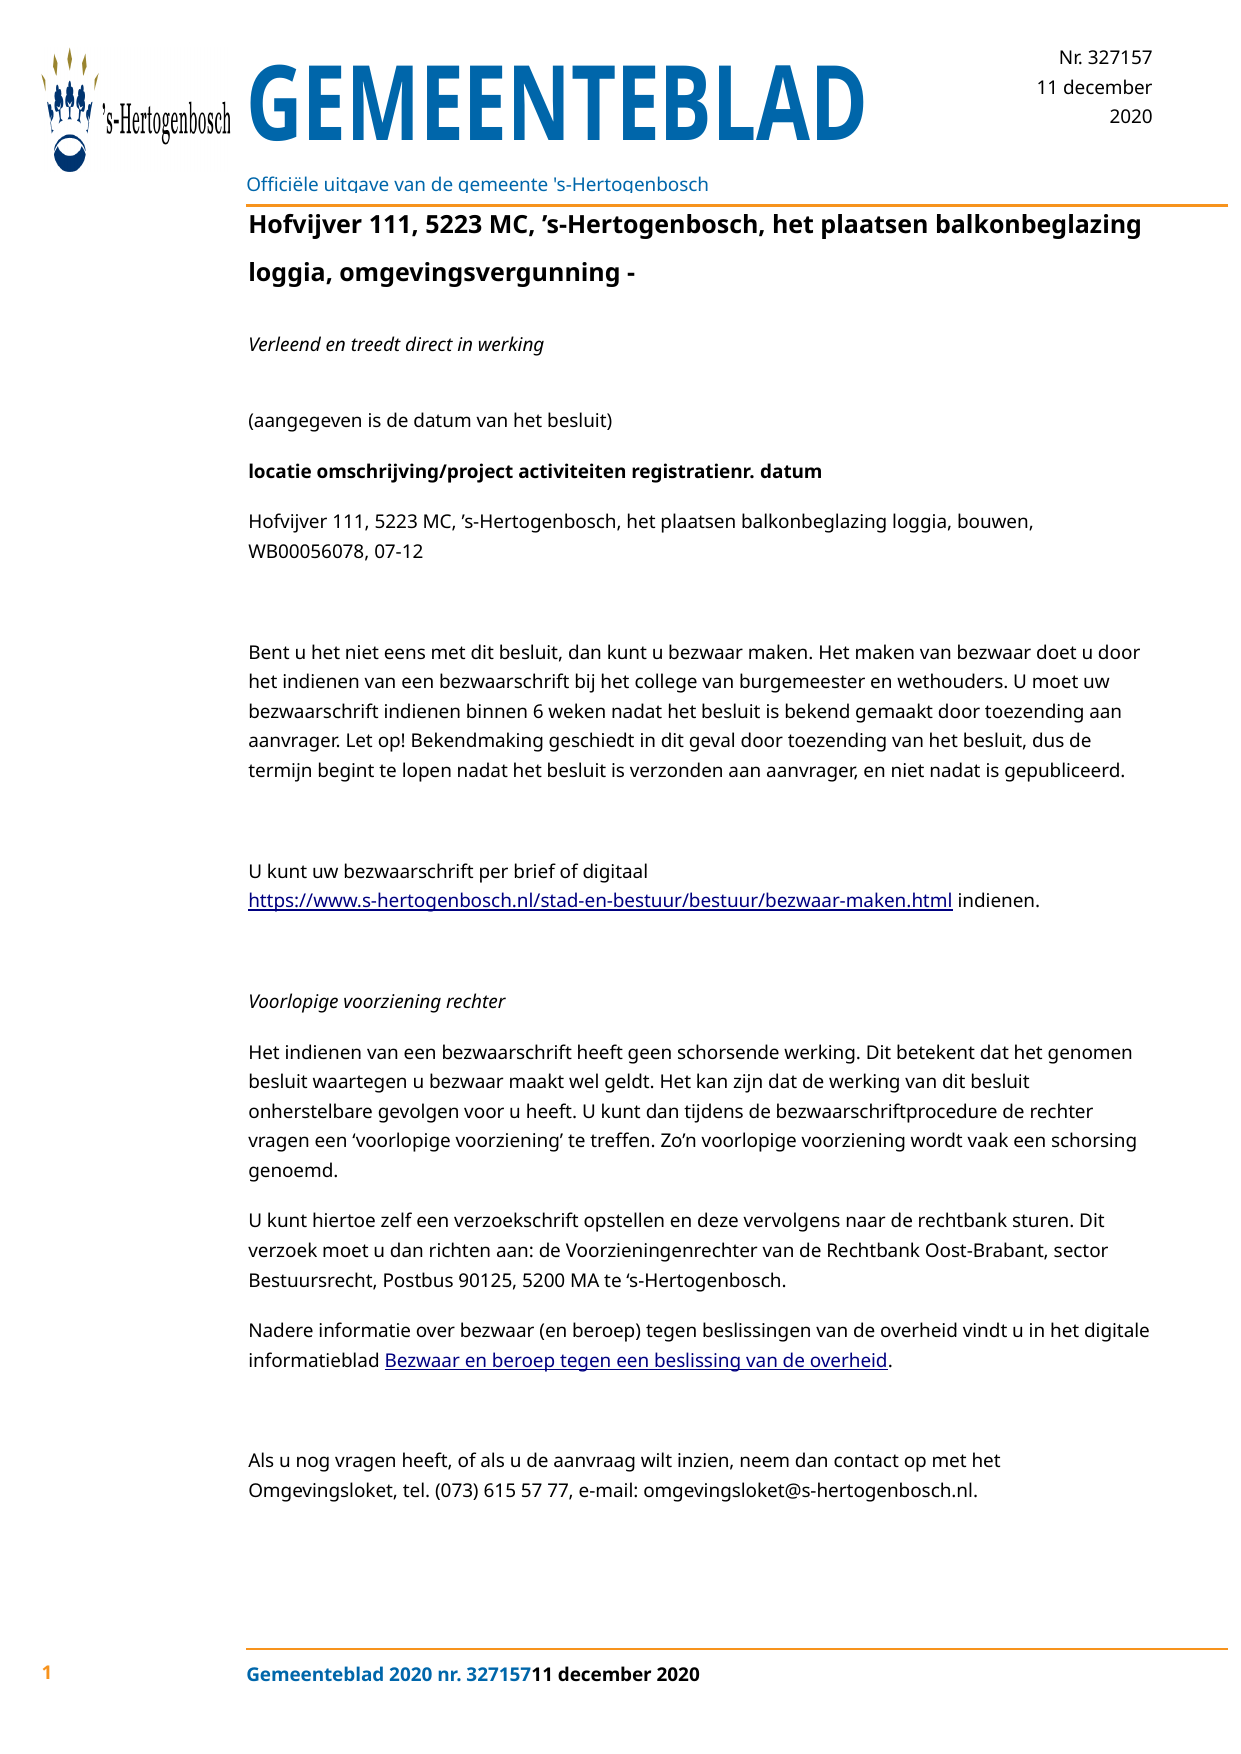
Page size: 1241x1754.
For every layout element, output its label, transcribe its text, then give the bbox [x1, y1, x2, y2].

text U kunt hiertoe zelf een verzoekschrift opstellen en deze vervolgens naar de rechtbank sturen. Dit verzoek moet u dan richten aan: de Voorzieningenrechter van de Rechtbank Oost-Brabant, sector Bestuursrecht, Postbus 90125, 5200 MA te ‘s-Hertogenbosch. [248, 1208, 1152, 1292]
text U kunt uw bezwaarschrift per brief of digitaal https://www.s-hertogenbosch.nl/stad-en-bestuur/bestuur/bezwaar-maken.html indienen. [248, 858, 1152, 913]
text Verleend en treedt direct in werking [248, 331, 1152, 357]
text Nadere informatie over bezwaar (en beroep) tegen beslissingen van de overheid vindt u in het digitale informatieblad Bezwaar en beroep tegen een beslissing van de overheid. [248, 1317, 1152, 1372]
text (aangegeven is de datum van het besluit) [248, 408, 1152, 433]
text Het indienen van een bezwaarschrift heeft geen schorsende werking. Dit betekent dat het genomen besluit waartegen u bezwaar maakt wel geldt. Het kan zijn dat de werking van dit besluit onherstelbare gevolgen voor u heeft. U kunt dan tijdens de bezwaarschriftprocedure de rechter vragen een ‘voorlopige voorziening’ te treffen. Zo’n voorlopige voorziening wordt vaak een schorsing genoemd. [248, 1039, 1152, 1183]
picture [41, 47, 231, 172]
text Hofvijver 111, 5223 MC, ’s-Hertogenbosch, het plaatsen balkonbeglazing loggia, omgevingsvergunning - [248, 207, 1152, 288]
text locatie omschrijving/project activiteiten registratienr. datum [248, 458, 1152, 484]
text Bent u het niet eens met dit besluit, dan kunt u bezwaar maken. Het maken van bezwaar doet u door het indienen van een bezwaarschrift bij het college van burgemeester en wethouders. U moet uw bezwaarschrift indienen binnen 6 weken nadat het besluit is bekend gemaakt door toezending aan aanvrager. Let op! Bekendmaking geschiedt in dit geval door toezending van het besluit, dus de termijn begint te lopen nadat het besluit is verzonden aan aanvrager, en niet nadat is gepubliceerd. [248, 639, 1152, 783]
text Voorlopige voorziening rechter [248, 988, 1152, 1014]
text Hofvijver 111, 5223 MC, ’s-Hertogenbosch, het plaatsen balkonbeglazing loggia, bouwen, WB00056078, 07-12 [248, 508, 1152, 564]
text Als u nog vragen heeft, of als u de aanvraag wilt inzien, neem dan contact op met het Omgevingsloket, tel. (073) 615 57 77, e-mail: omgevingsloket@s-hertogenbosch.nl. [248, 1448, 1152, 1503]
